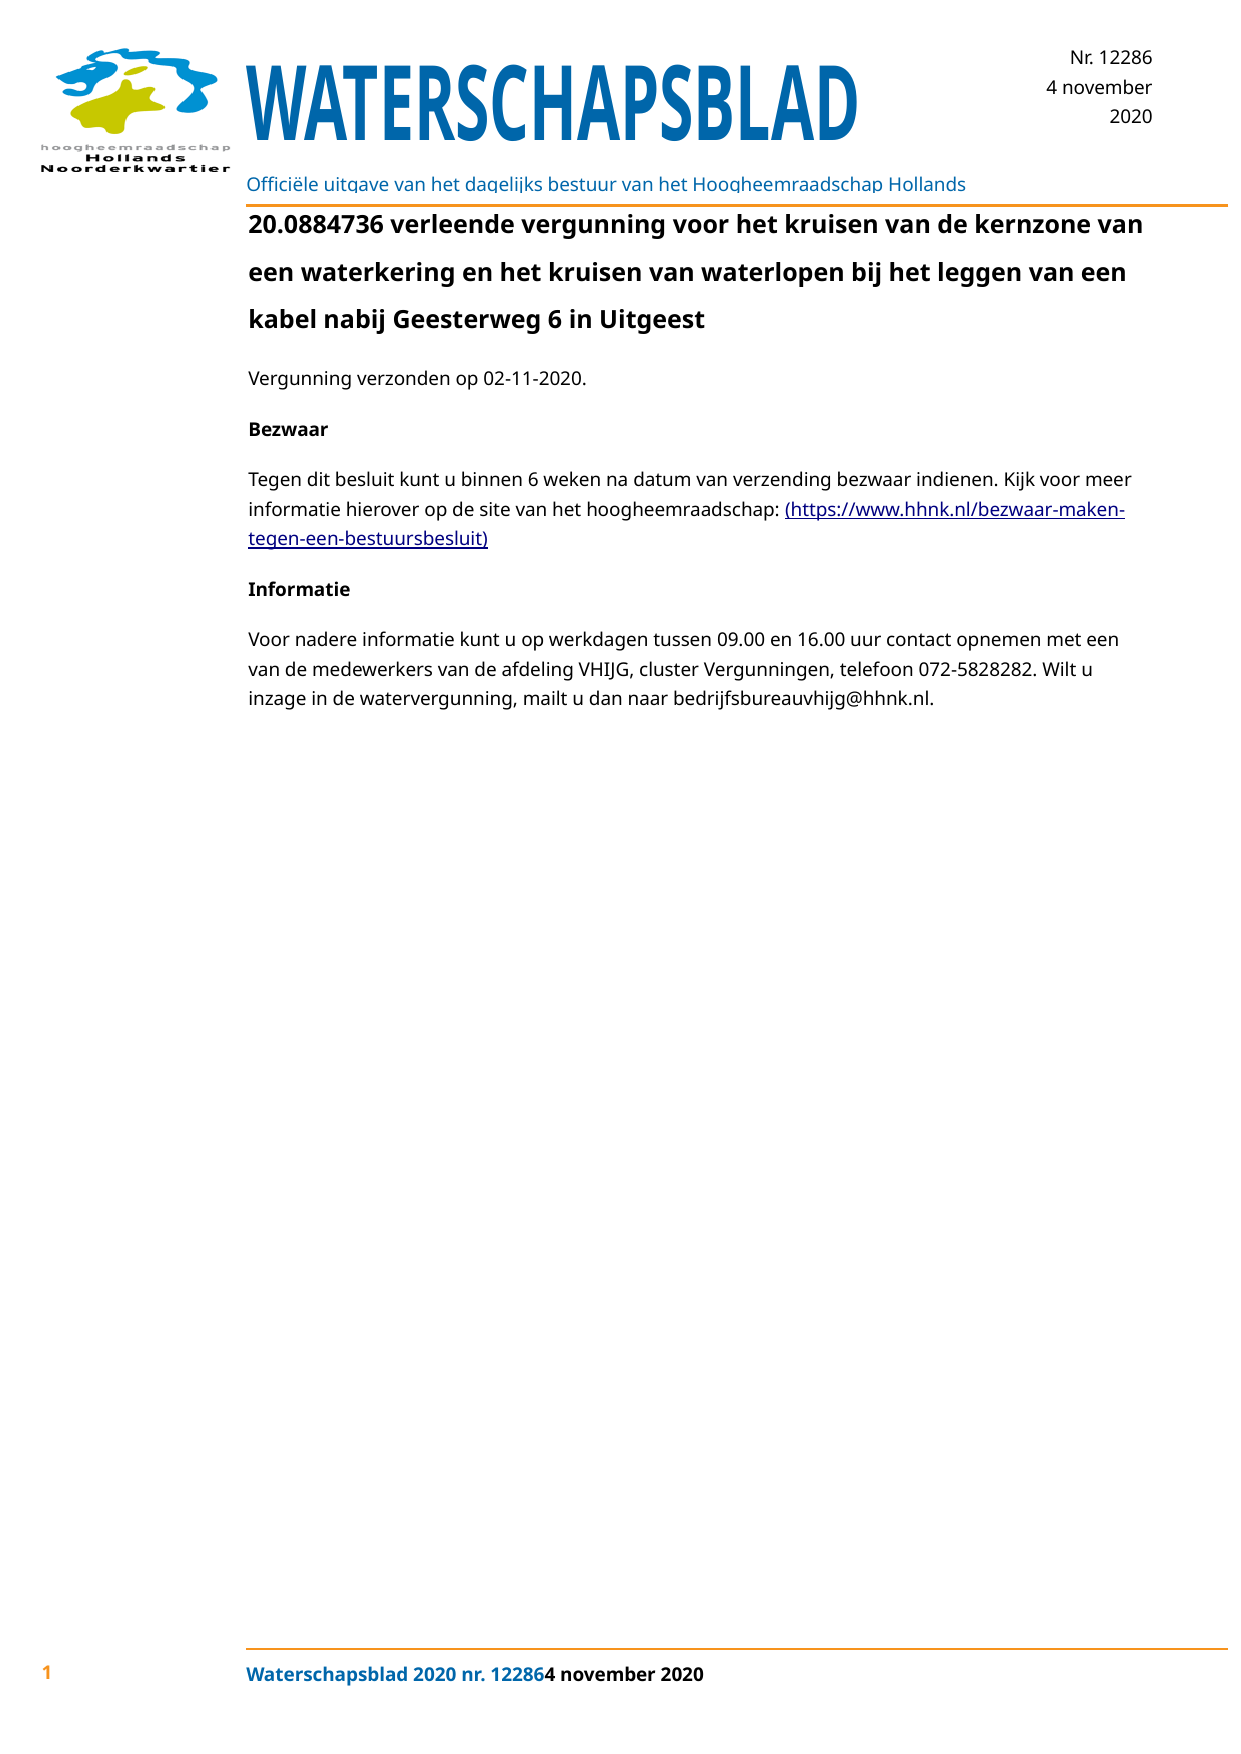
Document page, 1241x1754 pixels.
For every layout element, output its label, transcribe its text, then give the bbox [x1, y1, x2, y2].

text Bezwaar [248, 416, 1152, 442]
text Voor nadere informatie kunt u op werkdagen tussen 09.00 en 16.00 uur contact opnemen met een van de medewerkers van de afdeling VHIJG, cluster Vergunningen, telefoon 072-5828282. Wilt u inzage in de watervergunning, mailt u dan naar bedrijfsbureauvhijg@hhnk.nl. [248, 626, 1152, 711]
text Informatie [248, 576, 1152, 602]
text Vergunning verzonden op 02-11-2020. [248, 366, 1152, 391]
picture [41, 47, 231, 172]
text Tegen dit besluit kunt u binnen 6 weken na datum van verzending bezwaar indienen. Kijk voor meer informatie hierover op de site van het hoogheemraadschap: (https://www.hhnk.nl/bezwaar-maken-tegen-een-bestuursbesluit) [248, 466, 1152, 551]
text 20.0884736 verleende vergunning voor het kruisen van de kernzone van een waterkering en het kruisen van waterlopen bij het leggen van een kabel nabij Geesterweg 6 in Uitgeest [248, 207, 1152, 336]
